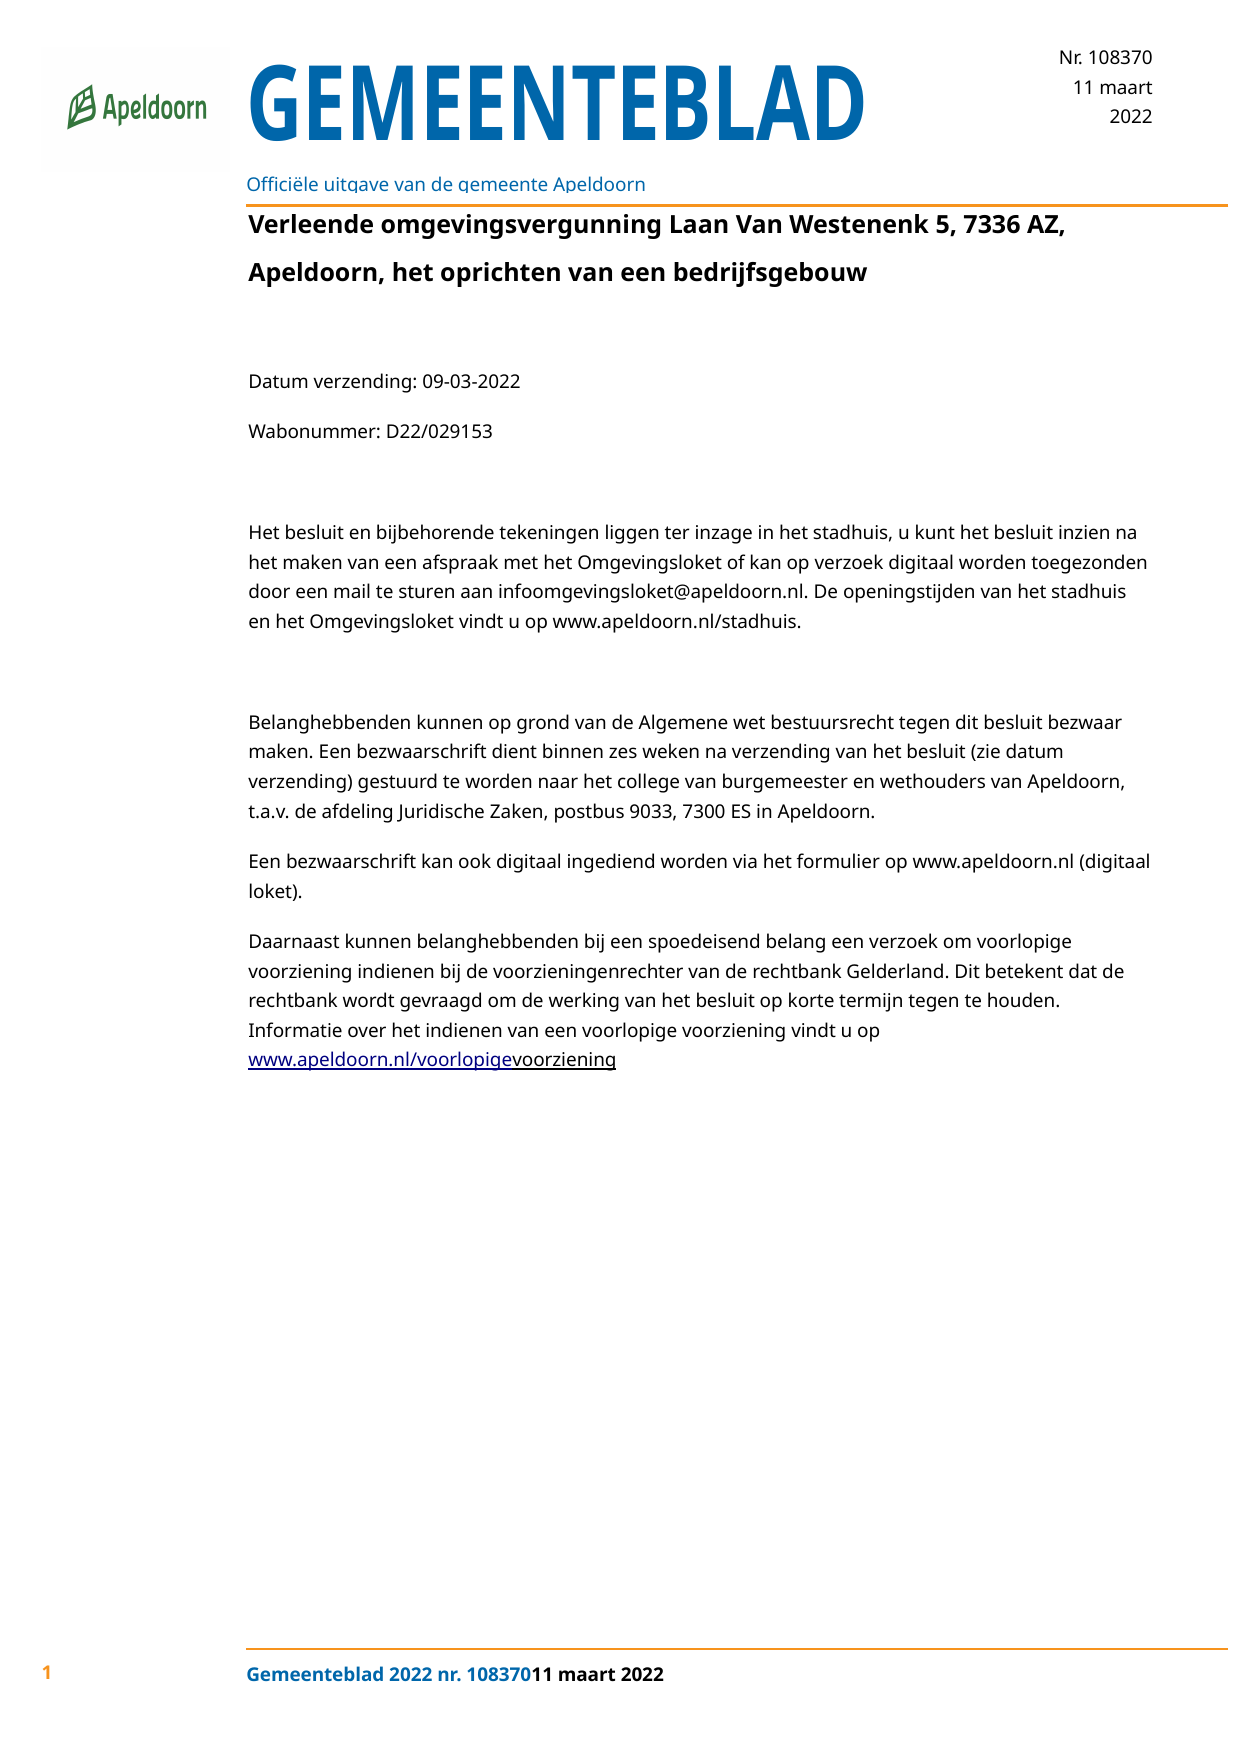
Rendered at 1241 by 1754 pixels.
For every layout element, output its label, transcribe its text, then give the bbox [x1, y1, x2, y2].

text Belanghebbenden kunnen op grond van de Algemene wet bestuursrecht tegen dit besluit bezwaar maken. Een bezwaarschrift dient binnen zes weken na verzending van het besluit (zie datum verzending) gestuurd te worden naar het college van burgemeester en wethouders van Apeldoorn, t.a.v. de afdeling Juridische Zaken, postbus 9033, 7300 ES in Apeldoorn. [248, 709, 1152, 824]
text Verleende omgevingsvergunning Laan Van Westenenk 5, 7336 AZ, Apeldoorn, het oprichten van een bedrijfsgebouw [248, 207, 1152, 288]
picture [41, 47, 231, 172]
text Datum verzending: 09-03-2022 [248, 368, 1152, 394]
text Daarnaast kunnen belanghebbenden bij een spoedeisend belang een verzoek om voorlopige voorziening indienen bij de voorzieningenrechter van de rechtbank Gelderland. Dit betekent dat de rechtbank wordt gevraagd om de werking van het besluit op korte termijn tegen te houden. Informatie over het indienen van een voorlopige voorziening vindt u op www.apeldoorn.nl/voorlopigevoorziening [248, 928, 1152, 1072]
text Het besluit en bijbehorende tekeningen liggen ter inzage in het stadhuis, u kunt het besluit inzien na het maken van een afspraak met het Omgevingsloket of kan op verzoek digitaal worden toegezonden door een mail te sturen aan infoomgevingsloket@apeldoorn.nl. De openingstijden van het stadhuis en het Omgevingsloket vindt u op www.apeldoorn.nl/stadhuis. [248, 519, 1152, 634]
text Een bezwaarschrift kan ook digitaal ingediend worden via het formulier op www.apeldoorn.nl (digitaal loket). [248, 848, 1152, 904]
text Wabonummer: D22/029153 [248, 419, 1152, 444]
